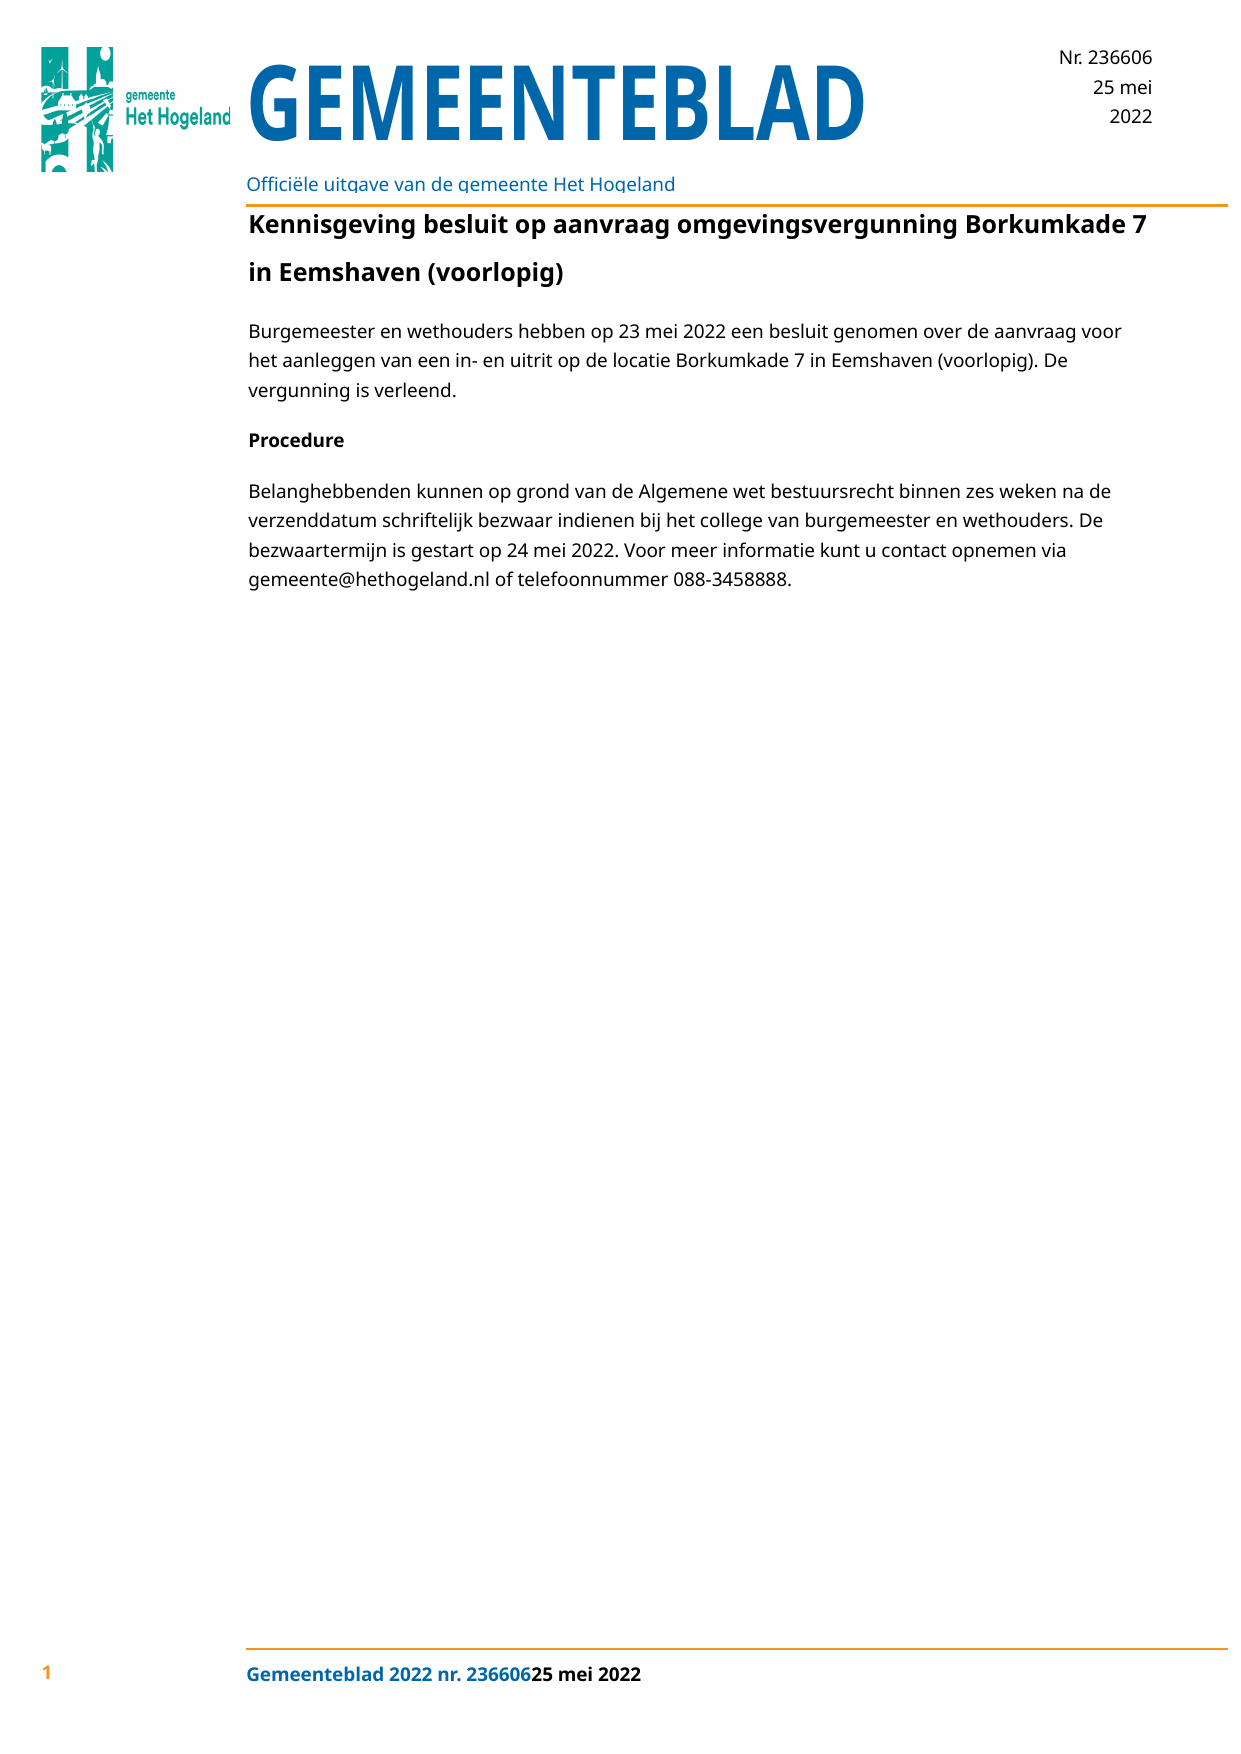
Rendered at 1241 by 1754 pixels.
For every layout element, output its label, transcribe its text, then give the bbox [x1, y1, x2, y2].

picture [41, 47, 231, 172]
text Kennisgeving besluit op aanvraag omgevingsvergunning Borkumkade 7 in Eemshaven (voorlopig) [248, 207, 1152, 288]
text Procedure [248, 427, 1152, 453]
text Burgemeester en wethouders hebben op 23 mei 2022 een besluit genomen over de aanvraag voor het aanleggen van een in- en uitrit op de locatie Borkumkade 7 in Eemshaven (voorlopig). De vergunning is verleend. [248, 318, 1152, 403]
text Belanghebbenden kunnen op grond van de Algemene wet bestuursrecht binnen zes weken na de verzenddatum schriftelijk bezwaar indienen bij het college van burgemeester en wethouders. De bezwaartermijn is gestart op 24 mei 2022. Voor meer informatie kunt u contact opnemen via gemeente@hethogeland.nl of telefoonnummer 088-3458888. [248, 478, 1152, 592]
